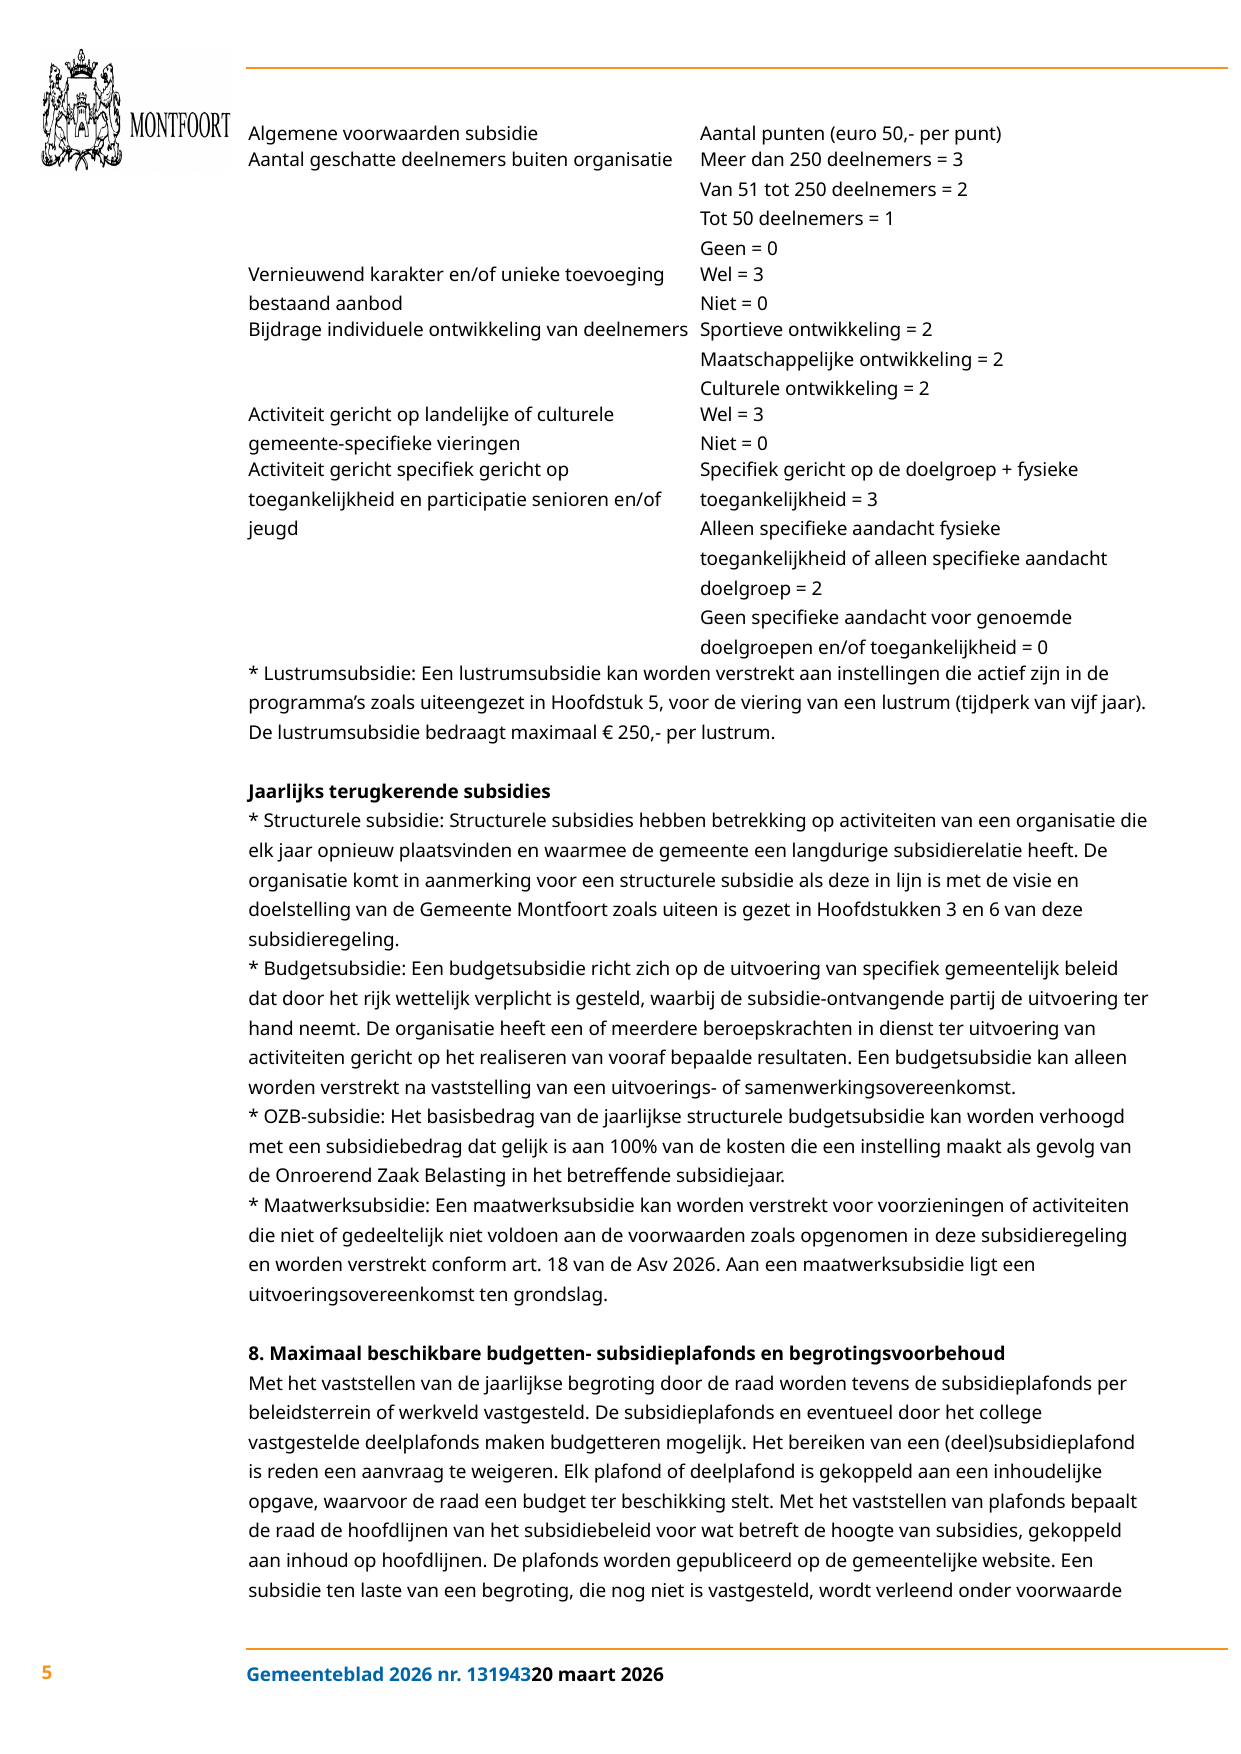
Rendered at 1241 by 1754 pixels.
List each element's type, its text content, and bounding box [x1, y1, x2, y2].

table_cell Wel = 3 Niet = 0 [700, 261, 1152, 316]
text * Structurele subsidie: Structurele subsidies hebben betrekking op activiteiten van een organisatie die elk jaar opnieuw plaatsvinden en waarmee de gemeente een langdurige subsidierelatie heeft. De organisatie komt in aanmerking voor een structurele subsidie als deze in lijn is met de visie en doelstelling van de Gemeente Montfoort zoals uiteen is gezet in Hoofdstukken 3 en 6 van deze subsidieregeling. [248, 808, 1152, 952]
text 8. Maximaal beschikbare budgetten- subsidieplafonds en begrotingsvoorbehoud [248, 1340, 1152, 1366]
table_cell Vernieuwend karakter en/of unieke toevoeging bestaand aanbod [248, 261, 700, 316]
text * OZB-subsidie: Het basisbedrag van de jaarlijkse structurele budgetsubsidie kan worden verhoogd met een subsidiebedrag dat gelijk is aan 100% van de kosten die een instelling maakt als gevolg van de Onroerend Zaak Belasting in het betreffende subsidiejaar. [248, 1103, 1152, 1188]
text * Lustrumsubsidie: Een lustrumsubsidie kan worden verstrekt aan instellingen die actief zijn in de programma’s zoals uiteengezet in Hoofdstuk 5, voor de viering van een lustrum (tijdperk van vijf jaar). De lustrumsubsidie bedraagt maximaal € 250,- per lustrum. [248, 660, 1152, 744]
table_cell Activiteit gericht op landelijke of culturele gemeente-specifieke vieringen [248, 401, 700, 456]
table_cell Activiteit gericht specifiek gericht op toegankelijkheid en participatie senioren en/of jeugd [248, 456, 700, 659]
table_cell Aantal geschatte deelnemers buiten organisatie [248, 146, 700, 261]
text Jaarlijks terugkerende subsidies [248, 778, 1152, 804]
text * Maatwerksubsidie: Een maatwerksubsidie kan worden verstrekt voor voorzieningen of activiteiten die niet of gedeeltelijk niet voldoen aan de voorwaarden zoals opgenomen in deze subsidieregeling en worden verstrekt conform art. 18 van de Asv 2026. Aan een maatwerksubsidie ligt een uitvoeringsovereenkomst ten grondslag. [248, 1192, 1152, 1307]
table_cell Meer dan 250 deelnemers = 3 Van 51 tot 250 deelnemers = 2 Tot 50 deelnemers = 1 Geen = 0 [700, 146, 1152, 261]
table_header Aantal punten (euro 50,- per punt) [700, 121, 1152, 146]
table_cell Sportieve ontwikkeling = 2 Maatschappelijke ontwikkeling = 2 Culturele ontwikkeling = 2 [700, 316, 1152, 401]
text Met het vaststellen van de jaarlijkse begroting door de raad worden tevens de subsidieplafonds per beleidsterrein of werkveld vastgesteld. De subsidieplafonds en eventueel door het college vastgestelde deelplafonds maken budgetteren mogelijk. Het bereiken van een (deel)subsidieplafond is reden een aanvraag te weigeren. Elk plafond of deelplafond is gekoppeld aan een inhoudelijke opgave, waarvoor de raad een budget ter beschikking stelt. Met het vaststellen van plafonds bepaalt de raad de hoofdlijnen van het subsidiebeleid voor wat betreft de hoogte van subsidies, gekoppeld aan inhoud op hoofdlijnen. De plafonds worden gepubliceerd op de gemeentelijke website. Een subsidie ten laste van een begroting, die nog niet is vastgesteld, wordt verleend onder voorwaarde [248, 1370, 1152, 1602]
table_cell Bijdrage individuele ontwikkeling van deelnemers [248, 316, 700, 401]
picture [41, 47, 231, 172]
table_header Algemene voorwaarden subsidie [248, 121, 700, 146]
table_cell Specifiek gericht op de doelgroep + fysieke toegankelijkheid = 3 Alleen specifieke aandacht fysieke toegankelijkheid of alleen specifieke aandacht doelgroep = 2 Geen specifieke aandacht voor genoemde doelgroepen en/of toegankelijkheid = 0 [700, 456, 1152, 659]
text * Budgetsubsidie: Een budgetsubsidie richt zich op de uitvoering van specifiek gemeentelijk beleid dat door het rijk wettelijk verplicht is gesteld, waarbij de subsidie-ontvangende partij de uitvoering ter hand neemt. De organisatie heeft een of meerdere beroepskrachten in dienst ter uitvoering van activiteiten gericht op het realiseren van vooraf bepaalde resultaten. Een budgetsubsidie kan alleen worden verstrekt na vaststelling van een uitvoerings- of samenwerkingsovereenkomst. [248, 956, 1152, 1099]
table_cell Wel = 3 Niet = 0 [700, 401, 1152, 456]
